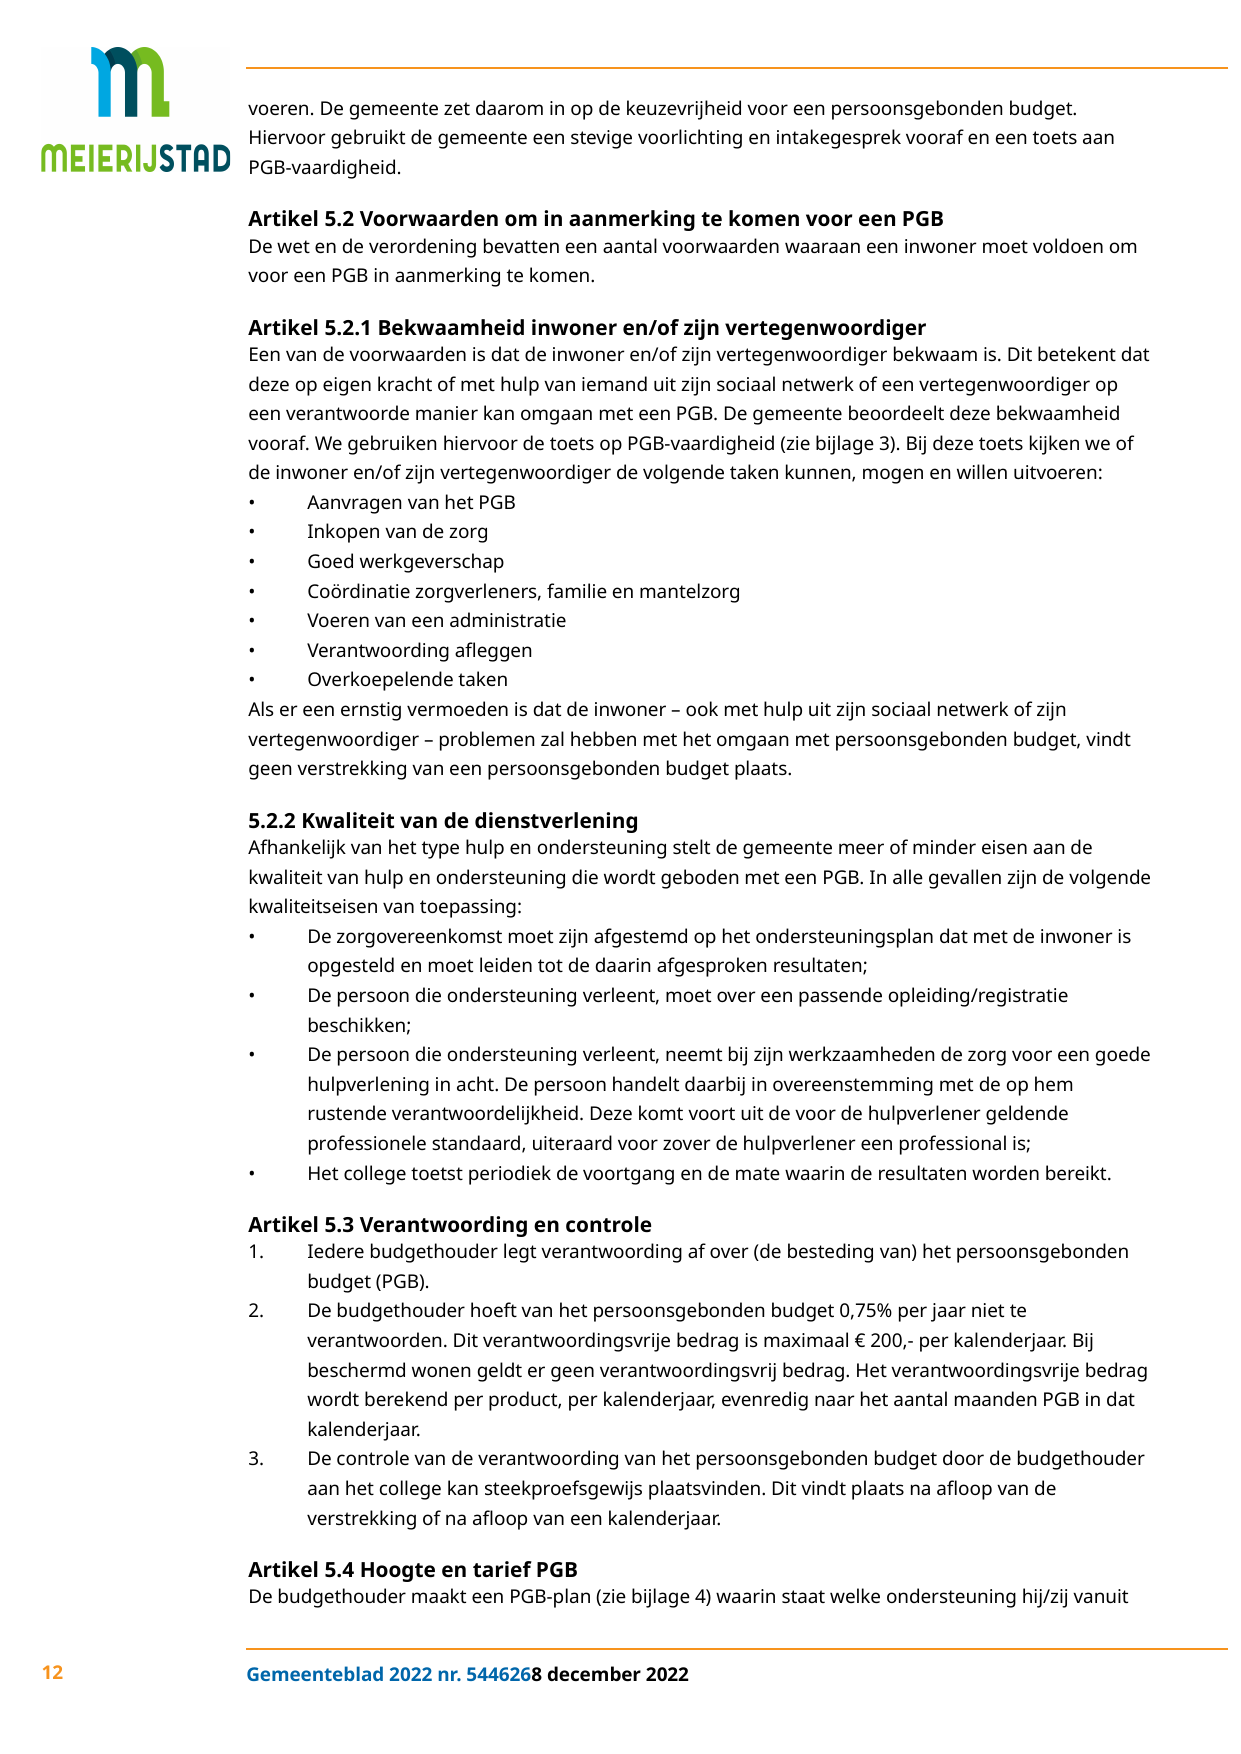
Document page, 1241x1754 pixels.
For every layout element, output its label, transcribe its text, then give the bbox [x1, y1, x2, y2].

text Artikel 5.2 Voorwaarden om in aanmerking te komen voor een PGB [248, 204, 1152, 233]
list Goed werkgeverschap [248, 548, 1152, 574]
text 5.2.2 Kwaliteit van de dienstverlening [248, 806, 1152, 834]
list De persoon die ondersteuning verleent, neemt bij zijn werkzaamheden de zorg voor een goede hulpverlening in acht. De persoon handelt daarbij in overeenstemming met de op hem rustende verantwoordelijkheid. Deze komt voort uit de voor de hulpverlener geldende professionele standaard, uiteraard voor zover de hulpverlener een professional is; [248, 1041, 1152, 1156]
text De budgethouder maakt een PGB-plan (zie bijlage 4) waarin staat welke ondersteuning hij/zij vanuit [248, 1584, 1152, 1609]
text voeren. De gemeente zet daarom in op de keuzevrijheid voor een persoonsgebonden budget. Hiervoor gebruikt de gemeente een stevige voorlichting en intakegesprek vooraf en een toets aan PGB-vaardigheid. [248, 95, 1152, 180]
text Afhankelijk van het type hulp en ondersteuning stelt de gemeente meer of minder eisen aan de kwaliteit van hulp en ondersteuning die wordt geboden met een PGB. In alle gevallen zijn de volgende kwaliteitseisen van toepassing: [248, 834, 1152, 919]
list Het college toetst periodiek de voortgang en de mate waarin de resultaten worden bereikt. [248, 1160, 1152, 1185]
list Voeren van een administratie [248, 607, 1152, 633]
text Een van de voorwaarden is dat de inwoner en/of zijn vertegenwoordiger bekwaam is. Dit betekent dat deze op eigen kracht of met hulp van iemand uit zijn sociaal netwerk of een vertegenwoordiger op een verantwoorde manier kan omgaan met een PGB. De gemeente beoordeelt deze bekwaamheid vooraf. We gebruiken hiervoor de toets op PGB-vaardigheid (zie bijlage 3). Bij deze toets kijken we of de inwoner en/of zijn vertegenwoordiger de volgende taken kunnen, mogen en willen uitvoeren: [248, 341, 1152, 485]
text De wet en de verordening bevatten een aantal voorwaarden waaraan een inwoner moet voldoen om voor een PGB in aanmerking te komen. [248, 233, 1152, 288]
text Artikel 5.4 Hoogte en tarief PGB [248, 1555, 1152, 1584]
list Verantwoording afleggen [248, 637, 1152, 663]
list Iedere budgethouder legt verantwoording af over (de besteding van) het persoonsgebonden budget (PGB). [248, 1238, 1152, 1294]
list Inkopen van de zorg [248, 519, 1152, 544]
list De persoon die ondersteuning verleent, moet over een passende opleiding/registratie beschikken; [248, 982, 1152, 1037]
picture [41, 47, 231, 172]
text Artikel 5.3 Verantwoording en controle [248, 1210, 1152, 1238]
list De controle van de verantwoording van het persoonsgebonden budget door de budgethouder aan het college kan steekproefsgewijs plaatsvinden. Dit vindt plaats na afloop van de verstrekking of na afloop van een kalenderjaar. [248, 1446, 1152, 1531]
text Als er een ernstig vermoeden is dat de inwoner – ook met hulp uit zijn sociaal netwerk of zijn vertegenwoordiger – problemen zal hebben met het omgaan met persoonsgebonden budget, vindt geen verstrekking van een persoonsgebonden budget plaats. [248, 696, 1152, 781]
text Artikel 5.2.1 Bekwaamheid inwoner en/of zijn vertegenwoordiger [248, 313, 1152, 341]
list De zorgovereenkomst moet zijn afgestemd op het ondersteuningsplan dat met de inwoner is opgesteld en moet leiden tot de daarin afgesproken resultaten; [248, 923, 1152, 978]
list Coördinatie zorgverleners, familie en mantelzorg [248, 578, 1152, 604]
list De budgethouder hoeft van het persoonsgebonden budget 0,75% per jaar niet te verantwoorden. Dit verantwoordingsvrije bedrag is maximaal € 200,- per kalenderjaar. Bij beschermd wonen geldt er geen verantwoordingsvrij bedrag. Het verantwoordingsvrije bedrag wordt berekend per product, per kalenderjaar, evenredig naar het aantal maanden PGB in dat kalenderjaar. [248, 1298, 1152, 1442]
list Overkoepelende taken [248, 667, 1152, 692]
list Aanvragen van het PGB [248, 489, 1152, 515]
